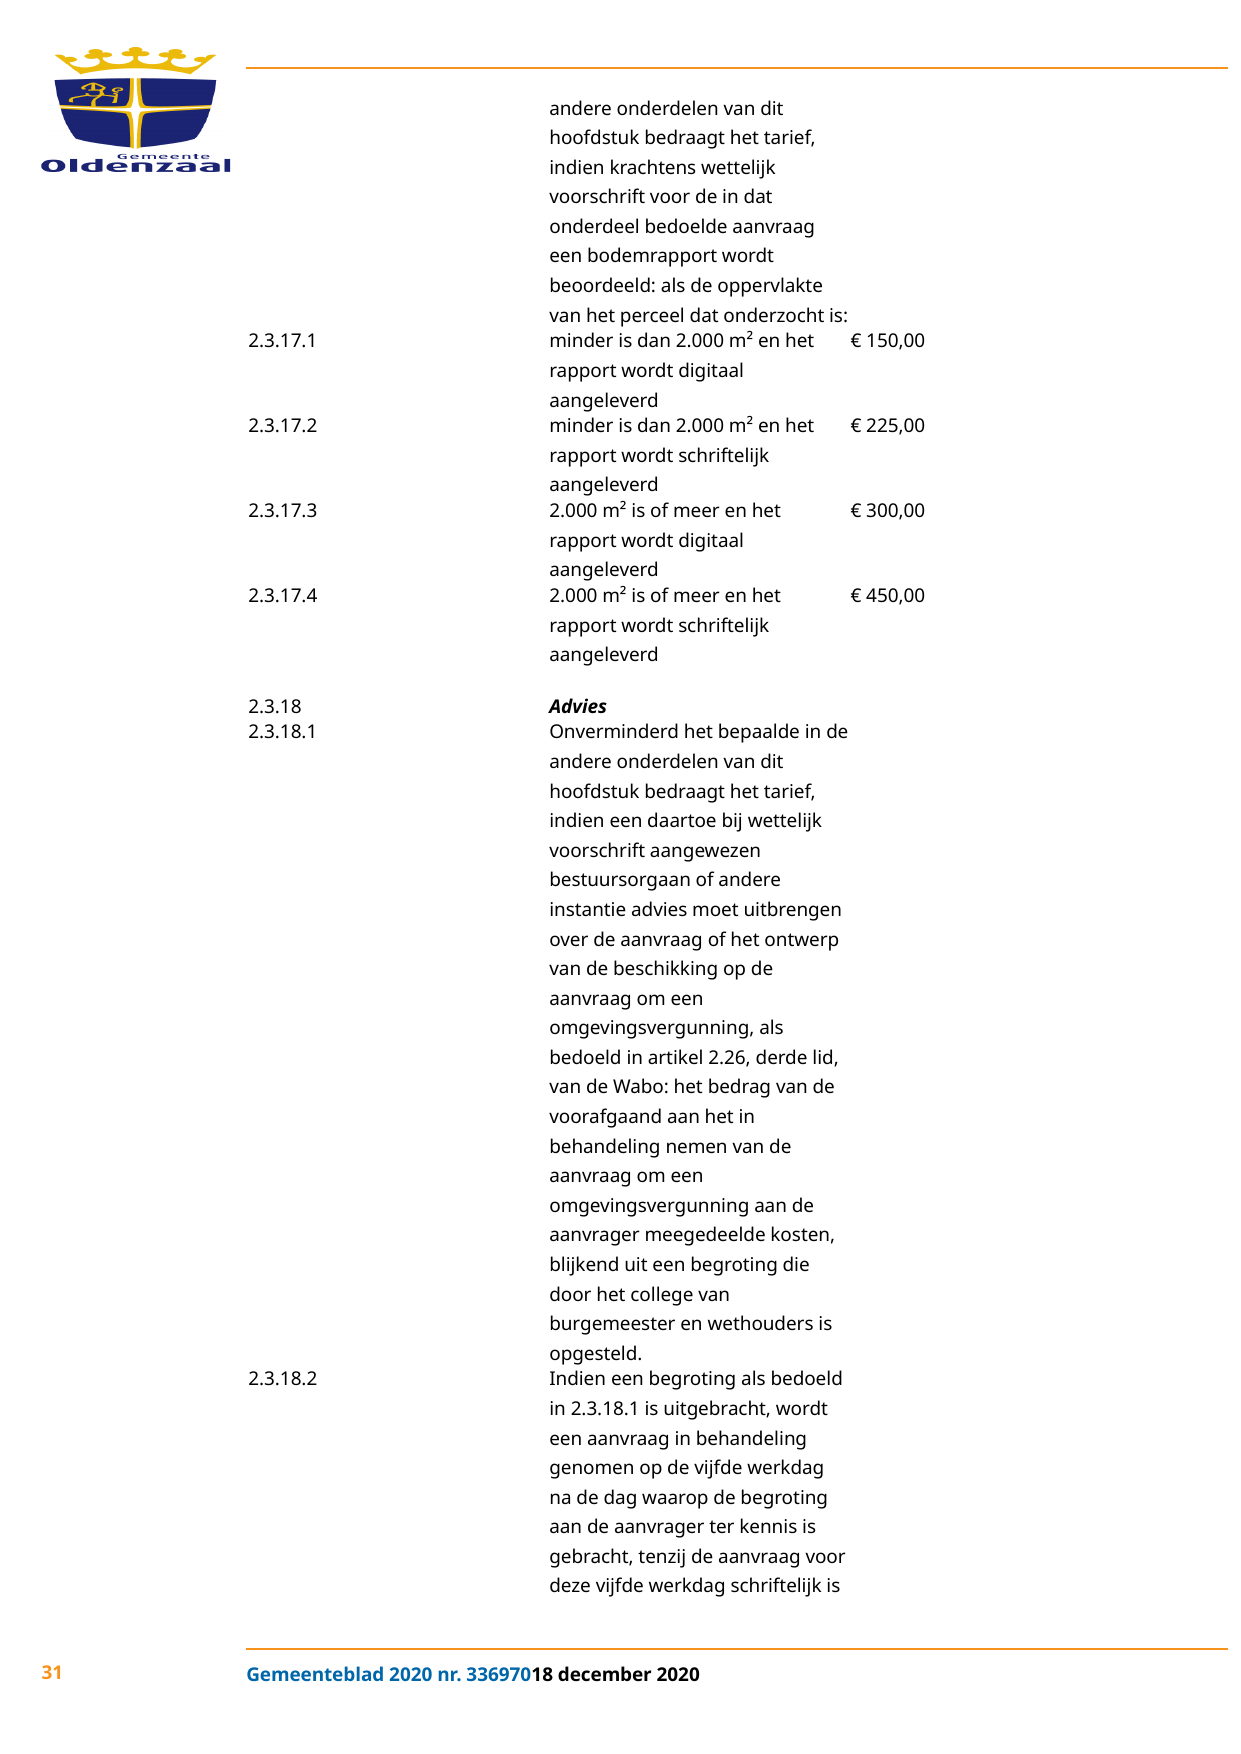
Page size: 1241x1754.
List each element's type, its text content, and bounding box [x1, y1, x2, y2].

table_cell 2.3.18.1 [248, 719, 549, 1366]
table_cell 2.3.17.2 [248, 413, 549, 497]
table_cell [850, 719, 1152, 1366]
table_cell € 450,00 [850, 582, 1152, 667]
table_cell [850, 95, 1152, 328]
table_cell [248, 667, 549, 693]
table_cell 2.000 m² is of meer en het rapport wordt digitaal aangeleverd [549, 498, 850, 582]
table_cell minder is dan 2.000 m² en het rapport wordt schriftelijk aangeleverd [549, 413, 850, 497]
table_cell 2.3.17.1 [248, 328, 549, 412]
table_cell 2.3.17.4 [248, 582, 549, 667]
table_cell [248, 95, 549, 328]
table_cell [850, 667, 1152, 693]
table_cell 2.3.17.3 [248, 498, 549, 582]
table_cell 2.000 m² is of meer en het rapport wordt schriftelijk aangeleverd [549, 582, 850, 667]
table_cell € 300,00 [850, 498, 1152, 582]
table_cell Indien een begroting als bedoeld in 2.3.18.1 is uitgebracht, wordt een aanvraag in behandeling genomen op de vijfde werkdag na de dag waarop de begroting aan de aanvrager ter kennis is gebracht, tenzij de aanvraag voor deze vijfde werkdag schriftelijk is [549, 1366, 850, 1598]
table_cell Advies [549, 693, 850, 719]
table_cell € 225,00 [850, 413, 1152, 497]
table_cell minder is dan 2.000 m² en het rapport wordt digitaal aangeleverd [549, 328, 850, 412]
table_cell andere onderdelen van dit hoofdstuk bedraagt het tarief, indien krachtens wettelijk voorschrift voor de in dat onderdeel bedoelde aanvraag een bodemrapport wordt beoordeeld: als de oppervlakte van het perceel dat onderzocht is: [549, 95, 850, 328]
table_cell 2.3.18.2 [248, 1366, 549, 1598]
table_cell 2.3.18 [248, 693, 549, 719]
table_cell [850, 1366, 1152, 1598]
picture [41, 47, 231, 172]
table_cell € 150,00 [850, 328, 1152, 412]
table_cell [549, 667, 850, 693]
table_cell Onverminderd het bepaalde in de andere onderdelen van dit hoofdstuk bedraagt het tarief, indien een daartoe bij wettelijk voorschrift aangewezen bestuursorgaan of andere instantie advies moet uitbrengen over de aanvraag of het ontwerp van de beschikking op de aanvraag om een omgevingsvergunning, als bedoeld in artikel 2.26, derde lid, van de Wabo: het bedrag van de voorafgaand aan het in behandeling nemen van de aanvraag om een omgevingsvergunning aan de aanvrager meegedeelde kosten, blijkend uit een begroting die door het college van burgemeester en wethouders is opgesteld. [549, 719, 850, 1366]
table_cell [850, 693, 1152, 719]
